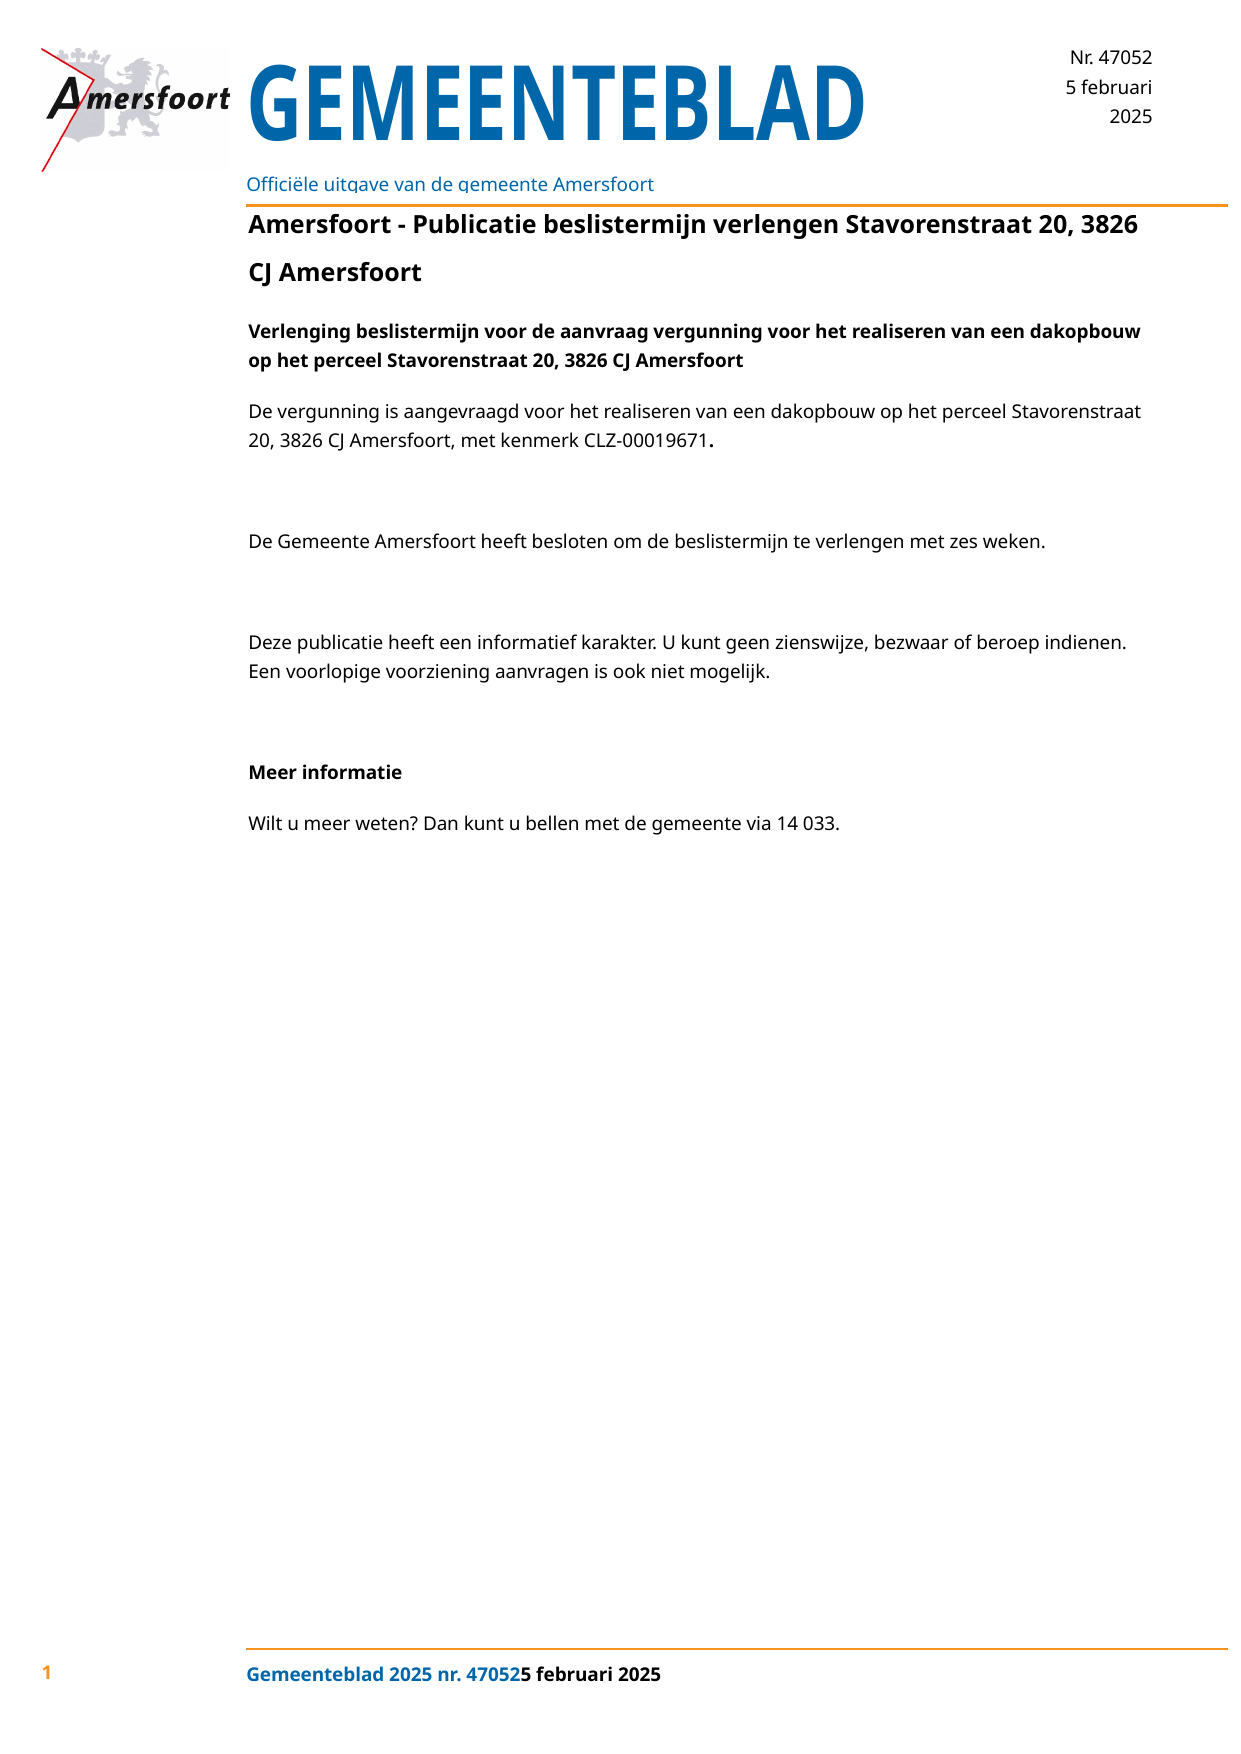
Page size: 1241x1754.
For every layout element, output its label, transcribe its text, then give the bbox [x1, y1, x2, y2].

text De vergunning is aangevraagd voor het realiseren van een dakopbouw op het perceel Stavorenstraat 20, 3826 CJ Amersfoort, met kenmerk CLZ-00019671. [248, 398, 1152, 453]
text Wilt u meer weten? Dan kunt u bellen met de gemeente via 14 033. [248, 810, 1152, 836]
text Meer informatie [248, 759, 1152, 785]
text De Gemeente Amersfoort heeft besloten om de beslistermijn te verlengen met zes weken. [248, 528, 1152, 554]
text Verlenging beslistermijn voor de aanvraag vergunning voor het realiseren van een dakopbouw op het perceel Stavorenstraat 20, 3826 CJ Amersfoort [248, 318, 1152, 373]
picture [41, 47, 231, 172]
text Amersfoort - Publicatie beslistermijn verlengen Stavorenstraat 20, 3826 CJ Amersfoort [248, 207, 1152, 288]
text Deze publicatie heeft een informatief karakter. U kunt geen zienswijze, bezwaar of beroep indienen. Een voorlopige voorziening aanvragen is ook niet mogelijk. [248, 629, 1152, 684]
